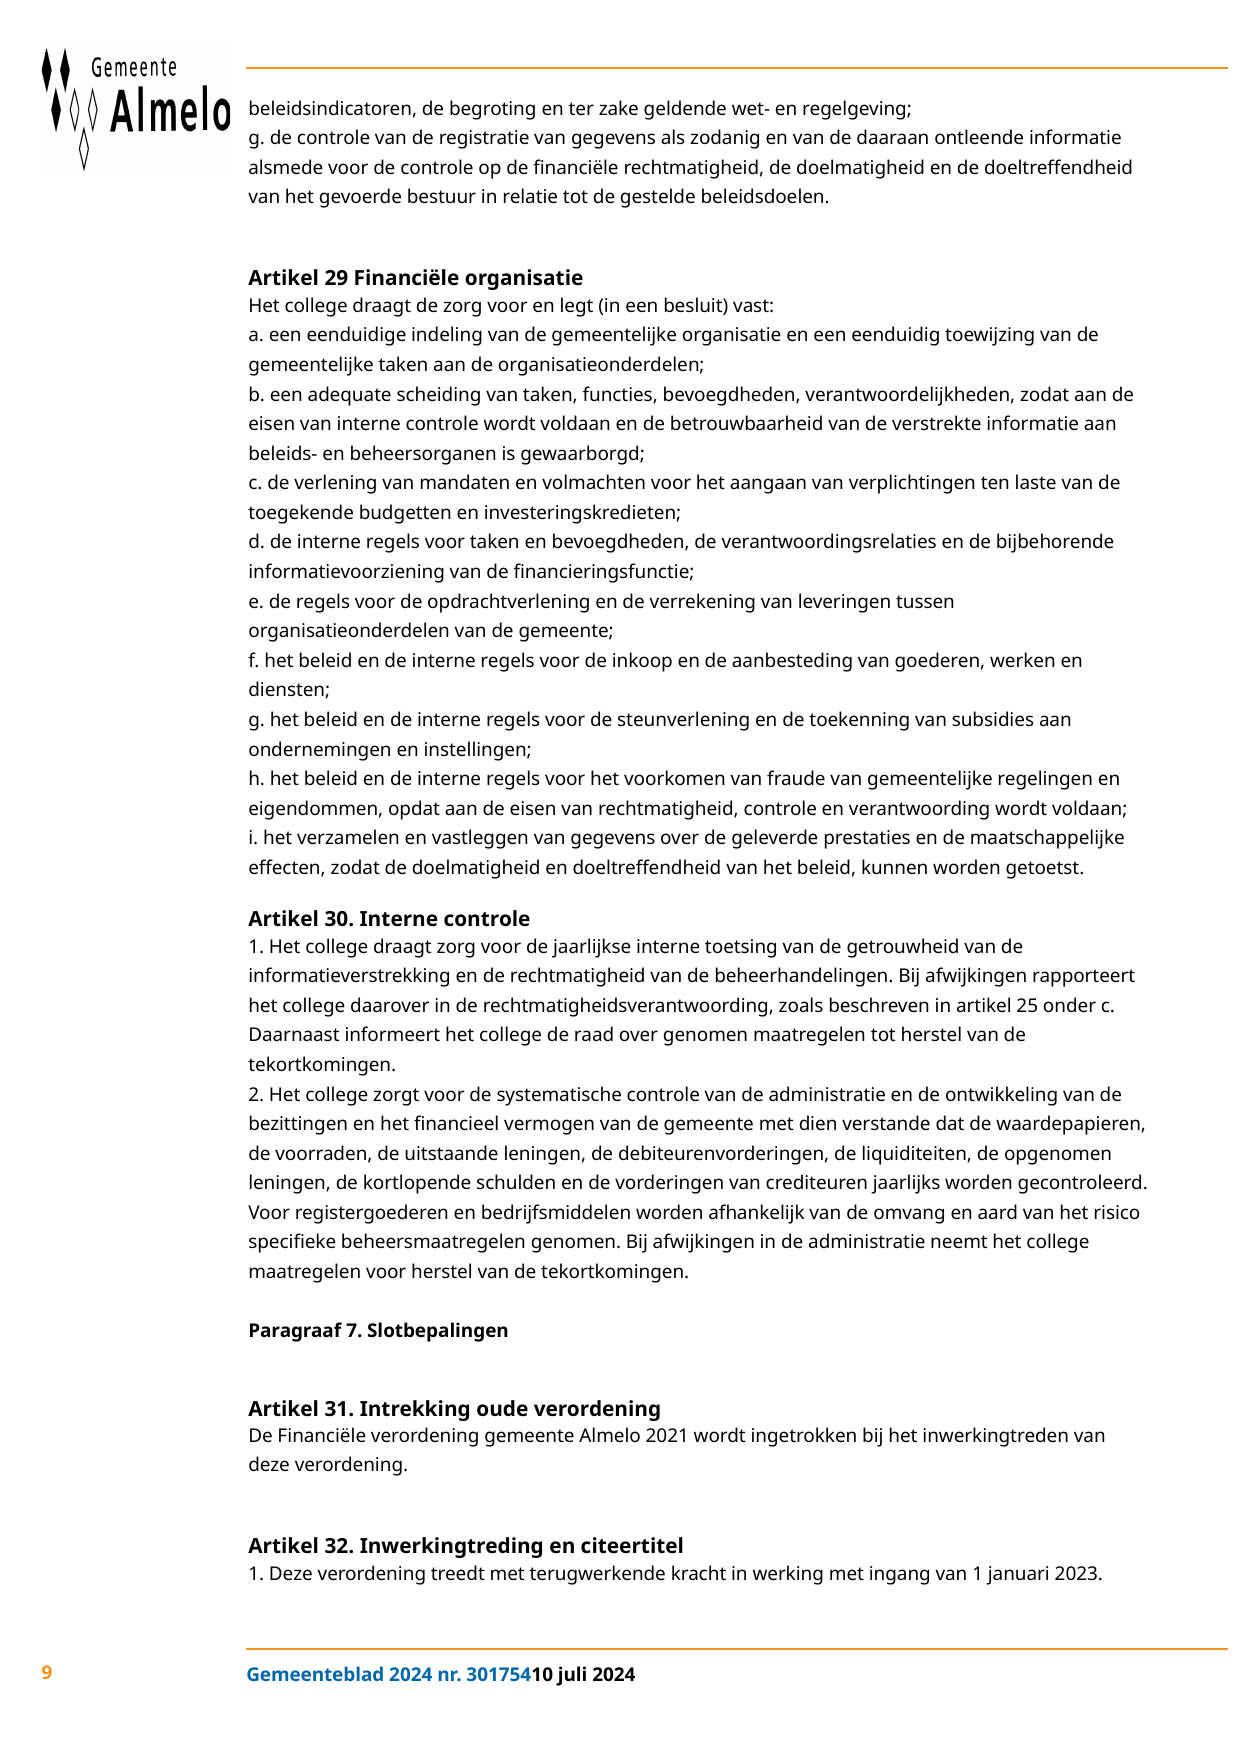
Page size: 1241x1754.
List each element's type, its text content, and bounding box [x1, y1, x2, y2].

text f. het beleid en de interne regels voor de inkoop en de aanbesteding van goederen, werken en diensten; [248, 647, 1152, 702]
text a. een eenduidige indeling van de gemeentelijke organisatie en een eenduidig toewijzing van de gemeentelijke taken aan de organisatieonderdelen; [248, 322, 1152, 377]
text h. het beleid en de interne regels voor het voorkomen van fraude van gemeentelijke regelingen en eigendommen, opdat aan de eisen van rechtmatigheid, controle en verantwoording wordt voldaan; [248, 765, 1152, 821]
text 1. Het college draagt zorg voor de jaarlijkse interne toetsing van de getrouwheid van de informatieverstrekking en de rechtmatigheid van de beheerhandelingen. Bij afwijkingen rapporteert het college daarover in de rechtmatigheidsverantwoording, zoals beschreven in artikel 25 onder c. Daarnaast informeert het college de raad over genomen maatregelen tot herstel van de tekortkomingen. [248, 933, 1152, 1077]
text beleidsindicatoren, de begroting en ter zake geldende wet- en regelgeving; [248, 95, 1152, 121]
text e. de regels voor de opdrachtverlening en de verrekening van leveringen tussen organisatieonderdelen van de gemeente; [248, 588, 1152, 643]
text 1. Deze verordening treedt met terugwerkende kracht in werking met ingang van 1 januari 2023. [248, 1560, 1152, 1586]
text Het college draagt de zorg voor en legt (in een besluit) vast: [248, 292, 1152, 318]
text Artikel 32. Inwerkingtreding en citeertitel [248, 1532, 1152, 1560]
text Artikel 30. Interne controle [248, 904, 1152, 933]
picture [41, 47, 231, 172]
text 2. Het college zorgt voor de systematische controle van de administratie en de ontwikkeling van de bezittingen en het financieel vermogen van de gemeente met dien verstande dat de waardepapieren, de voorraden, de uitstaande leningen, de debiteurenvorderingen, de liquiditeiten, de opgenomen leningen, de kortlopende schulden en de vorderingen van crediteuren jaarlijks worden gecontroleerd. Voor registergoederen en bedrijfsmiddelen worden afhankelijk van de omvang en aard van het risico specifieke beheersmaatregelen genomen. Bij afwijkingen in de administratie neemt het college maatregelen voor herstel van de tekortkomingen. [248, 1081, 1152, 1284]
text i. het verzamelen en vastleggen van gegevens over de geleverde prestaties en de maatschappelijke effecten, zodat de doelmatigheid en doeltreffendheid van het beleid, kunnen worden getoetst. [248, 824, 1152, 880]
text c. de verlening van mandaten en volmachten voor het aangaan van verplichtingen ten laste van de toegekende budgetten en investeringskredieten; [248, 469, 1152, 525]
text g. de controle van de registratie van gegevens als zodanig en van de daaraan ontleende informatie alsmede voor de controle op de financiële rechtmatigheid, de doelmatigheid en de doeltreffendheid van het gevoerde bestuur in relatie tot de gestelde beleidsdoelen. [248, 124, 1152, 209]
text b. een adequate scheiding van taken, functies, bevoegdheden, verantwoordelijkheden, zodat aan de eisen van interne controle wordt voldaan en de betrouwbaarheid van de verstrekte informatie aan beleids- en beheersorganen is gewaarborgd; [248, 381, 1152, 466]
text De Financiële verordening gemeente Almelo 2021 wordt ingetrokken bij het inwerkingtreden van deze verordening. [248, 1422, 1152, 1477]
text g. het beleid en de interne regels voor de steunverlening en de toekenning van subsidies aan ondernemingen en instellingen; [248, 706, 1152, 761]
text d. de interne regels voor taken en bevoegdheden, de verantwoordingsrelaties en de bijbehorende informatievoorziening van de financieringsfunctie; [248, 529, 1152, 584]
text Paragraaf 7. Slotbepalingen [248, 1317, 1152, 1343]
text Artikel 31. Intrekking oude verordening [248, 1394, 1152, 1422]
text Artikel 29 Financiële organisatie [248, 263, 1152, 292]
